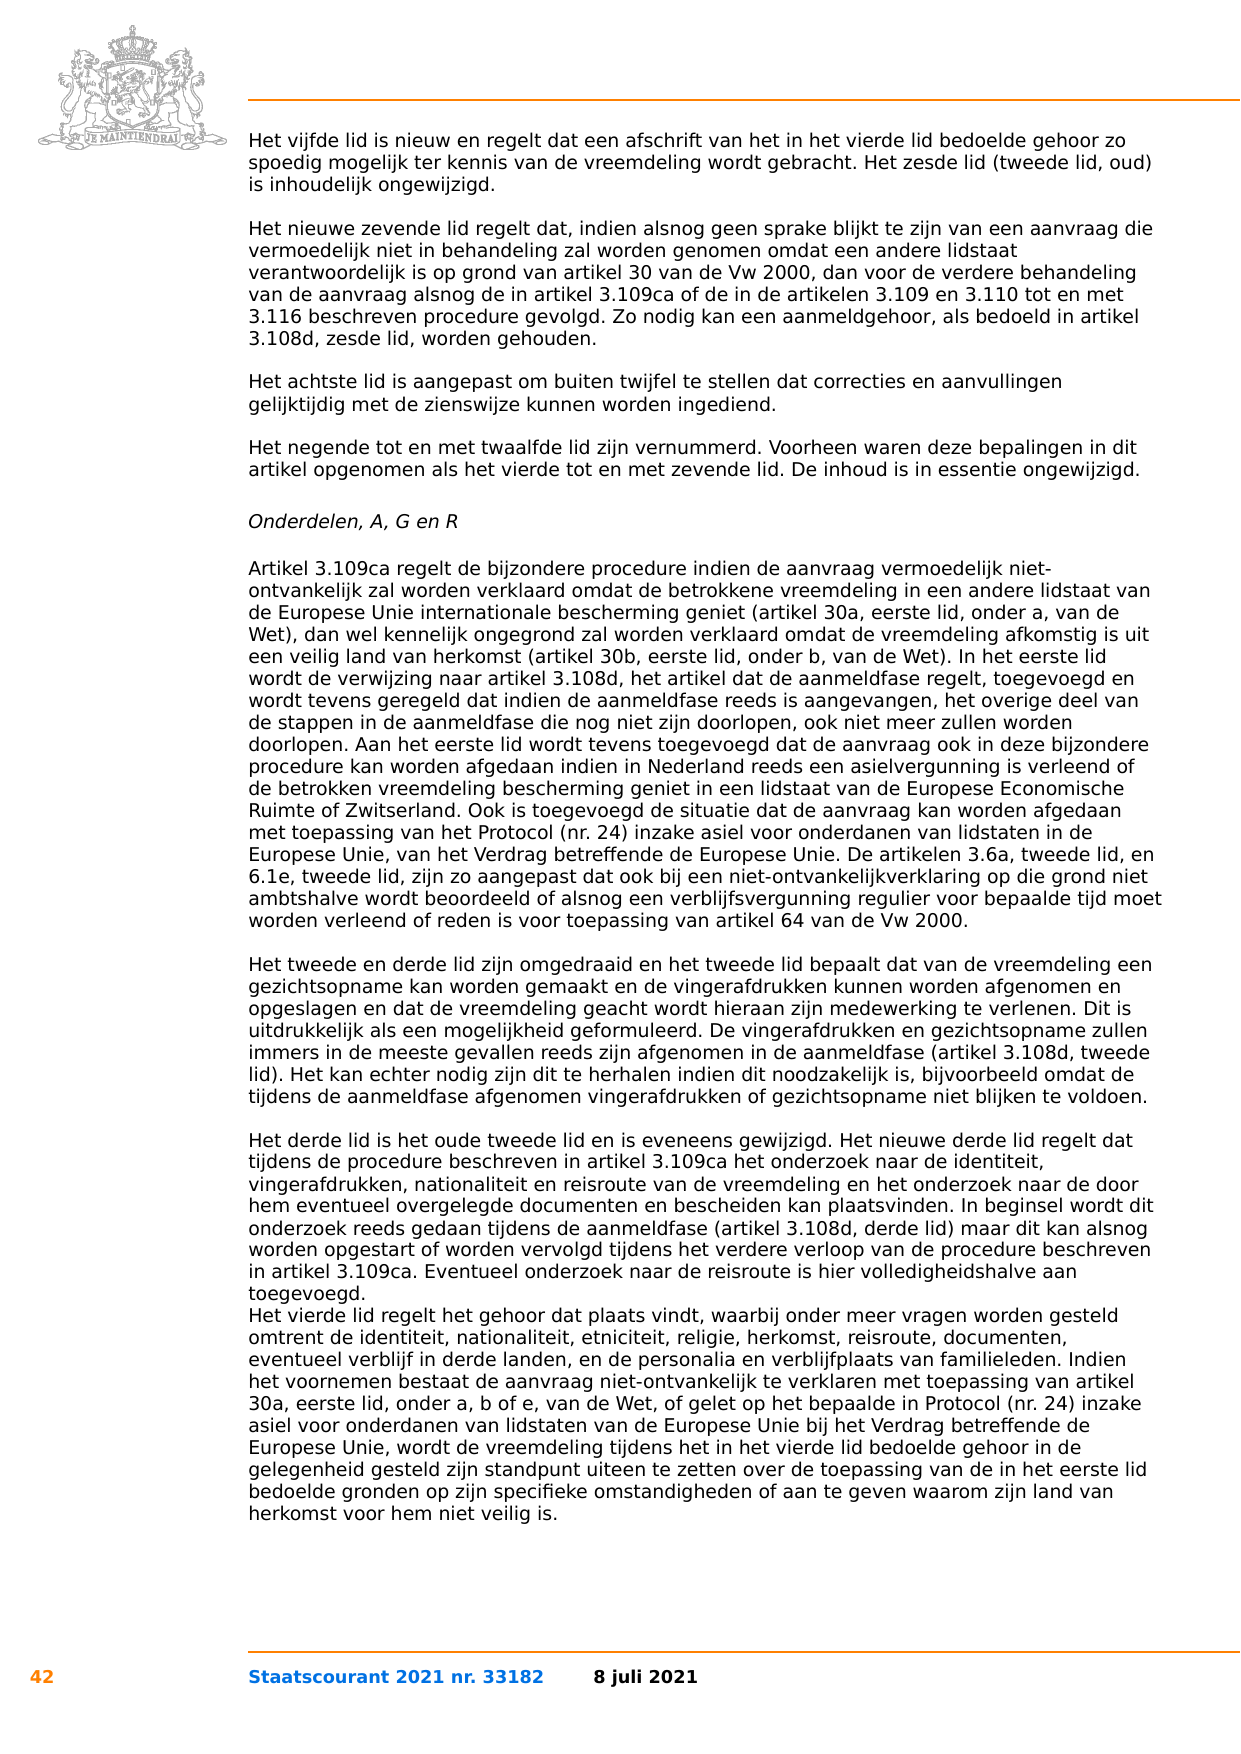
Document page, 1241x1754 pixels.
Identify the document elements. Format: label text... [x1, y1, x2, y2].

text Het derde lid is het oude tweede lid en is eveneens gewijzigd. Het nieuwe derde lid regelt dat tijdens de procedure beschreven in artikel 3.109ca het onderzoek naar de identiteit, vingerafdrukken, nationaliteit en reisroute van de vreemdeling en het onderzoek naar de door hem eventueel overgelegde documenten en bescheiden kan plaatsvinden. In beginsel wordt dit onderzoek reeds gedaan tijdens de aanmeldfase (artikel 3.108d, derde lid) maar dit kan alsnog worden opgestart of worden vervolgd tijdens het verdere verloop van de procedure beschreven in artikel 3.109ca. Eventueel onderzoek naar de reisroute is hier volledigheidshalve aan toegevoegd. [248, 1129, 1163, 1305]
text Het achtste lid is aangepast om buiten twijfel te stellen dat correcties en aanvullingen gelijktijdig met de zienswijze kunnen worden ingediend. [248, 371, 1163, 415]
subtitle Onderdelen, A, G en R [248, 511, 1163, 533]
text Artikel 3.109ca regelt de bijzondere procedure indien de aanvraag vermoedelijk niet-ontvankelijk zal worden verklaard omdat de betrokkene vreemdeling in een andere lidstaat van de Europese Unie internationale bescherming geniet (artikel 30a, eerste lid, onder a, van de Wet), dan wel kennelijk ongegrond zal worden verklaard omdat de vreemdeling afkomstig is uit een veilig land van herkomst (artikel 30b, eerste lid, onder b, van de Wet). In het eerste lid wordt de verwijzing naar artikel 3.108d, het artikel dat de aanmeldfase regelt, toegevoegd en wordt tevens geregeld dat indien de aanmeldfase reeds is aangevangen, het overige deel van de stappen in de aanmeldfase die nog niet zijn doorlopen, ook niet meer zullen worden doorlopen. Aan het eerste lid wordt tevens toegevoegd dat de aanvraag ook in deze bijzondere procedure kan worden afgedaan indien in Nederland reeds een asielvergunning is verleend of de betrokken vreemdeling bescherming geniet in een lidstaat van de Europese Economische Ruimte of Zwitserland. Ook is toegevoegd de situatie dat de aanvraag kan worden afgedaan met toepassing van het Protocol (nr. 24) inzake asiel voor onderdanen van lidstaten in de Europese Unie, van het Verdrag betreffende de Europese Unie. De artikelen 3.6a, tweede lid, en 6.1e, tweede lid, zijn zo aangepast dat ook bij een niet-ontvankelijkverklaring op die grond niet ambtshalve wordt beoordeeld of alsnog een verblijfsvergunning regulier voor bepaalde tijd moet worden verleend of reden is voor toepassing van artikel 64 van de Vw 2000. [248, 558, 1163, 932]
text Het negende tot en met twaalfde lid zijn vernummerd. Voorheen waren deze bepalingen in dit artikel opgenomen als het vierde tot en met zevende lid. De inhoud is in essentie ongewijzigd. [248, 437, 1163, 481]
text Het vijfde lid is nieuw en regelt dat een afschrift van het in het vierde lid bedoelde gehoor zo spoedig mogelijk ter kennis van de vreemdeling wordt gebracht. Het zesde lid (tweede lid, oud) is inhoudelijk ongewijzigd. [248, 130, 1163, 196]
picture [38, 25, 227, 150]
text Het nieuwe zevende lid regelt dat, indien alsnog geen sprake blijkt te zijn van een aanvraag die vermoedelijk niet in behandeling zal worden genomen omdat een andere lidstaat verantwoordelijk is op grond van artikel 30 van de Vw 2000, dan voor de verdere behandeling van de aanvraag alsnog de in artikel 3.109ca of de in de artikelen 3.109 en 3.110 tot en met 3.116 beschreven procedure gevolgd. Zo nodig kan een aanmeldgehoor, als bedoeld in artikel 3.108d, zesde lid, worden gehouden. [248, 218, 1163, 349]
text Het tweede en derde lid zijn omgedraaid en het tweede lid bepaalt dat van de vreemdeling een gezichtsopname kan worden gemaakt en de vingerafdrukken kunnen worden afgenomen en opgeslagen en dat de vreemdeling geacht wordt hieraan zijn medewerking te verlenen. Dit is uitdrukkelijk als een mogelijkheid geformuleerd. De vingerafdrukken en gezichtsopname zullen immers in de meeste gevallen reeds zijn afgenomen in de aanmeldfase (artikel 3.108d, tweede lid). Het kan echter nodig zijn dit te herhalen indien dit noodzakelijk is, bijvoorbeeld omdat de tijdens de aanmeldfase afgenomen vingerafdrukken of gezichtsopname niet blijken te voldoen. [248, 954, 1163, 1108]
text Het vierde lid regelt het gehoor dat plaats vindt, waarbij onder meer vragen worden gesteld omtrent de identiteit, nationaliteit, etniciteit, religie, herkomst, reisroute, documenten, eventueel verblijf in derde landen, en de personalia en verblijfplaats van familieleden. Indien het voornemen bestaat de aanvraag niet-ontvankelijk te verklaren met toepassing van artikel 30a, eerste lid, onder a, b of e, van de Wet, of gelet op het bepaalde in Protocol (nr. 24) inzake asiel voor onderdanen van lidstaten van de Europese Unie bij het Verdrag betreffende de Europese Unie, wordt de vreemdeling tijdens het in het vierde lid bedoelde gehoor in de gelegenheid gesteld zijn standpunt uiteen te zetten over de toepassing van de in het eerste lid bedoelde gronden op zijn specifieke omstandigheden of aan te geven waarom zijn land van herkomst voor hem niet veilig is. [248, 1305, 1163, 1525]
